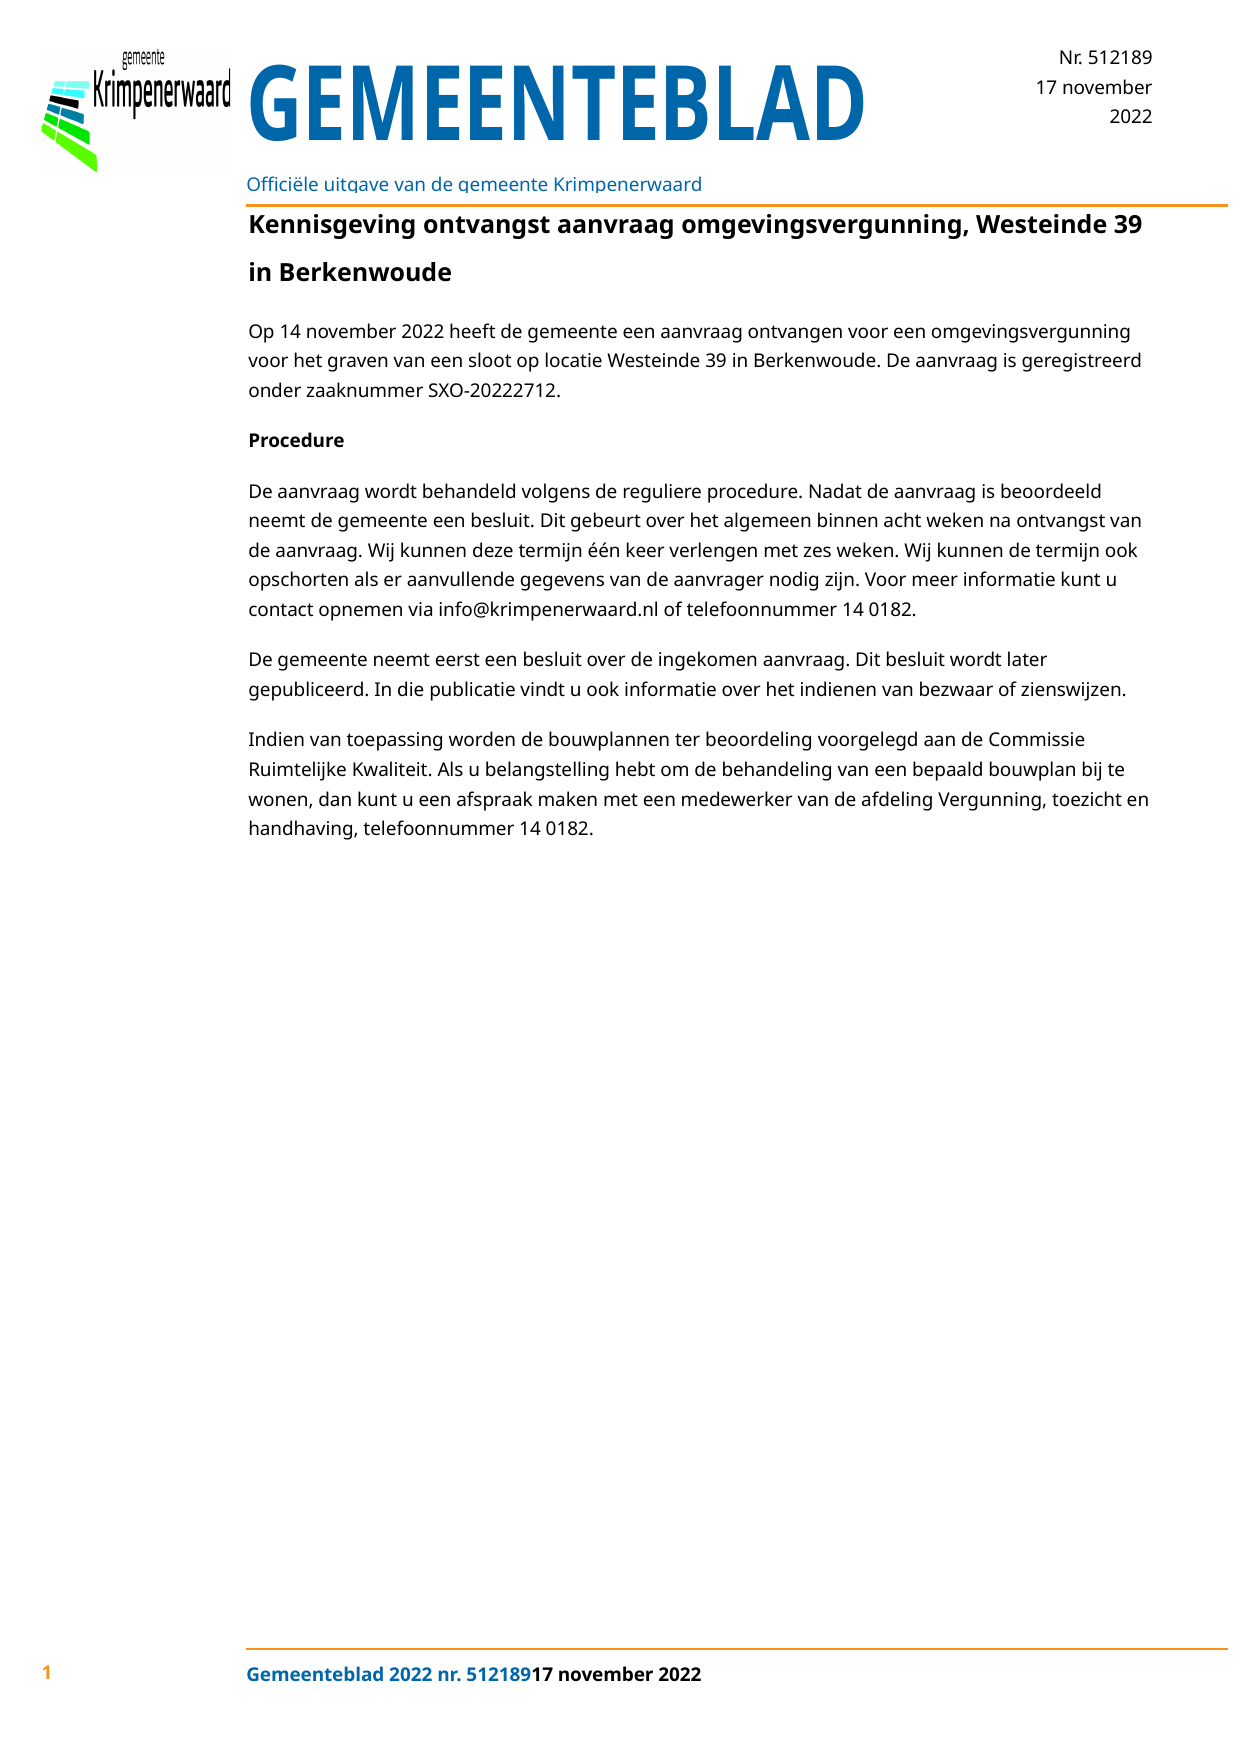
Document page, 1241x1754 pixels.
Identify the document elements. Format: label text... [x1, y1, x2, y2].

text Indien van toepassing worden de bouwplannen ter beoordeling voorgelegd aan de Commissie Ruimtelijke Kwaliteit. Als u belangstelling hebt om de behandeling van een bepaald bouwplan bij te wonen, dan kunt u een afspraak maken met een medewerker van de afdeling Vergunning, toezicht en handhaving, telefoonnummer 14 0182. [248, 727, 1152, 841]
text Procedure [248, 427, 1152, 453]
picture [41, 47, 231, 172]
text De aanvraag wordt behandeld volgens de reguliere procedure. Nadat de aanvraag is beoordeeld neemt de gemeente een besluit. Dit gebeurt over het algemeen binnen acht weken na ontvangst van de aanvraag. Wij kunnen deze termijn één keer verlengen met zes weken. Wij kunnen de termijn ook opschorten als er aanvullende gegevens van de aanvrager nodig zijn. Voor meer informatie kunt u contact opnemen via info@krimpenerwaard.nl of telefoonnummer 14 0182. [248, 478, 1152, 622]
text Op 14 november 2022 heeft de gemeente een aanvraag ontvangen voor een omgevingsvergunning voor het graven van een sloot op locatie Westeinde 39 in Berkenwoude. De aanvraag is geregistreerd onder zaaknummer SXO-20222712. [248, 318, 1152, 403]
text De gemeente neemt eerst een besluit over de ingekomen aanvraag. Dit besluit wordt later gepubliceerd. In die publicatie vindt u ook informatie over het indienen van bezwaar of zienswijzen. [248, 647, 1152, 702]
text Kennisgeving ontvangst aanvraag omgevingsvergunning, Westeinde 39 in Berkenwoude [248, 207, 1152, 288]
